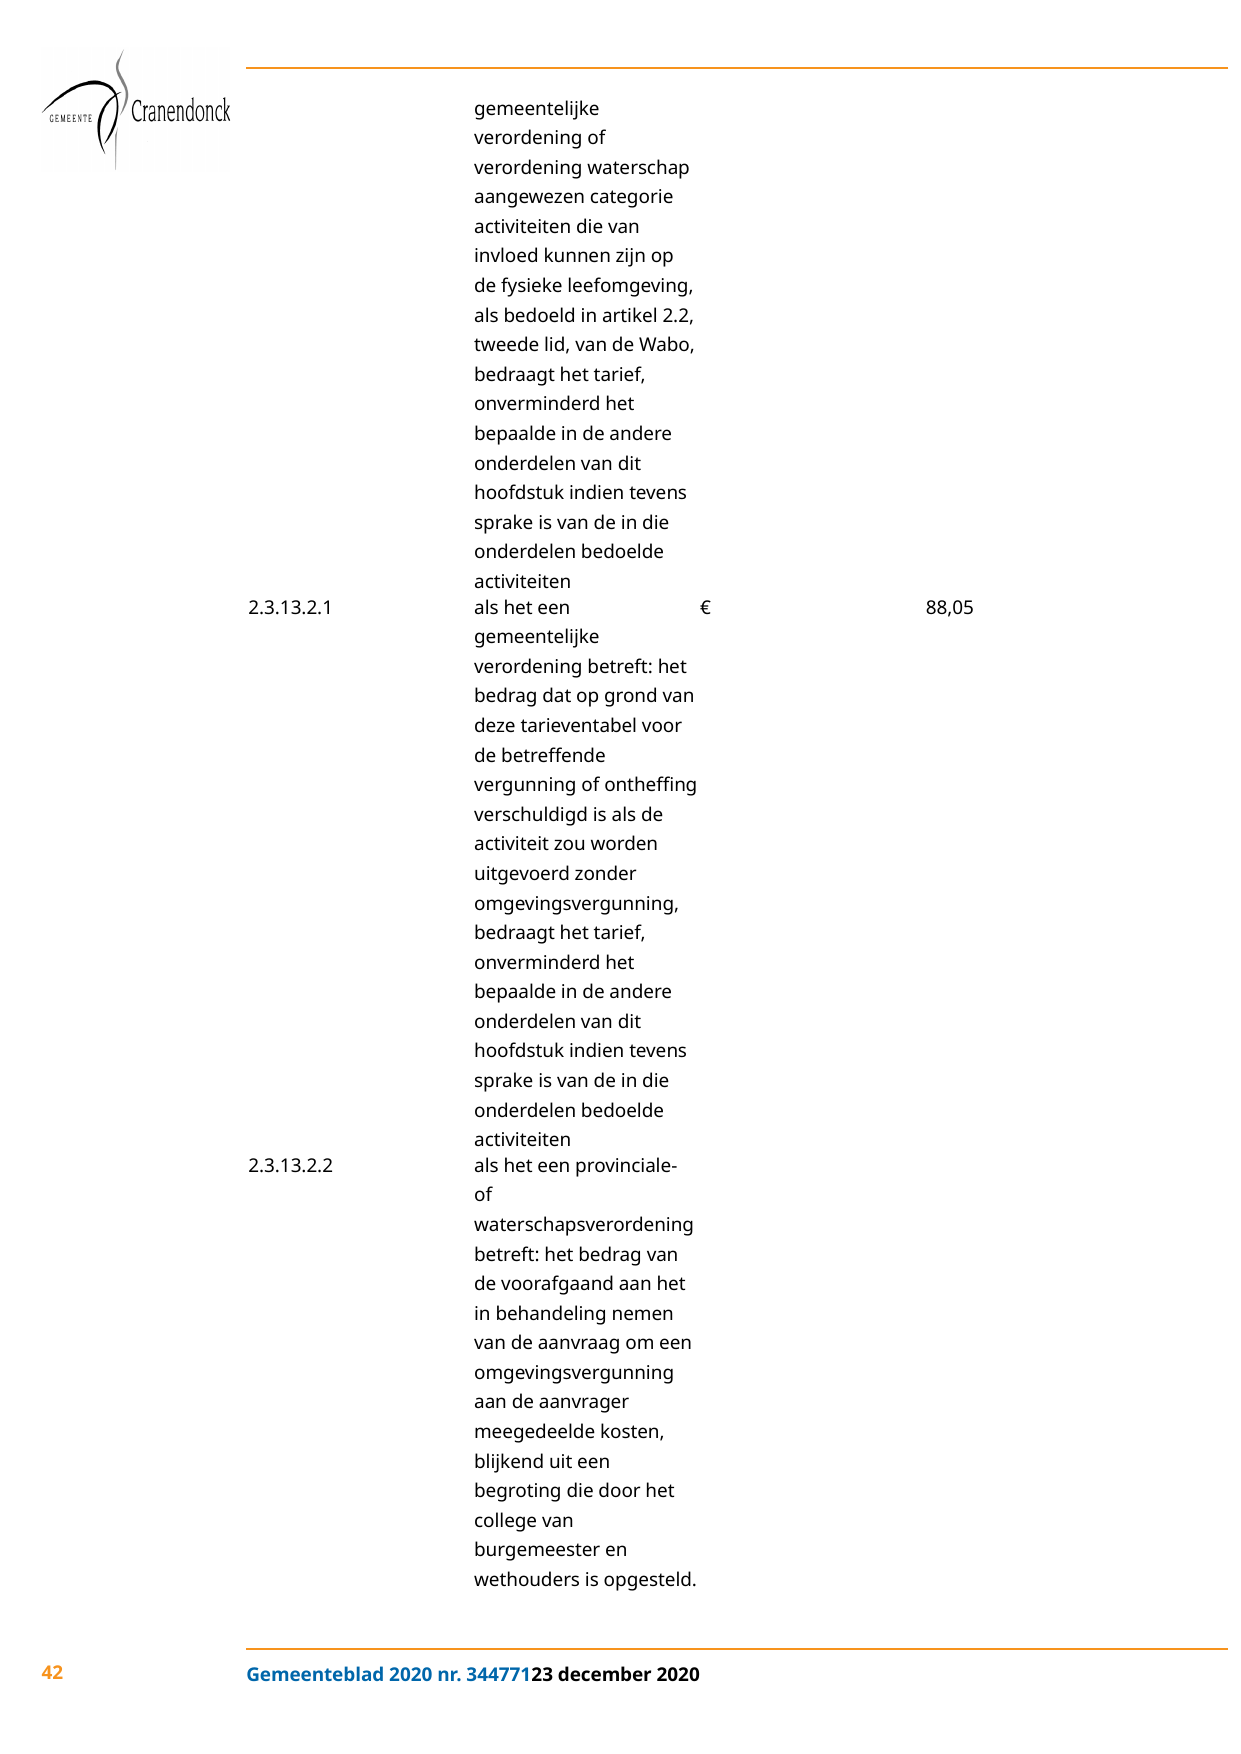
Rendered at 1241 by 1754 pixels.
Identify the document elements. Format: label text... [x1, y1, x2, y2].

table_cell [248, 95, 474, 594]
picture [41, 47, 231, 172]
table_cell als het een gemeentelijke verordening betreft: het bedrag dat op grond van deze tarieventabel voor de betreffende vergunning of ontheffing verschuldigd is als de activiteit zou worden uitgevoerd zonder omgevingsvergunning, bedraagt het tarief, onverminderd het bepaalde in de andere onderdelen van dit hoofdstuk indien tevens sprake is van de in die onderdelen bedoelde activiteiten [474, 594, 700, 1152]
table_cell 2.3.13.2.2 [248, 1152, 474, 1592]
table_cell [700, 95, 926, 594]
table_cell als het een provinciale- of waterschapsverordening betreft: het bedrag van de voorafgaand aan het in behandeling nemen van de aanvraag om een omgevingsvergunning aan de aanvrager meegedeelde kosten, blijkend uit een begroting die door het college van burgemeester en wethouders is opgesteld. [474, 1152, 700, 1592]
table_cell 88,05 [926, 594, 1152, 1152]
table_cell [926, 1152, 1152, 1592]
table_cell 2.3.13.2.1 [248, 594, 474, 1152]
table_cell [700, 1152, 926, 1592]
table_cell gemeentelijke verordening of verordening waterschap aangewezen categorie activiteiten die van invloed kunnen zijn op de fysieke leefomgeving, als bedoeld in artikel 2.2, tweede lid, van de Wabo, bedraagt het tarief, onverminderd het bepaalde in de andere onderdelen van dit hoofdstuk indien tevens sprake is van de in die onderdelen bedoelde activiteiten [474, 95, 700, 594]
table_cell € [700, 594, 926, 1152]
table_cell [926, 95, 1152, 594]
